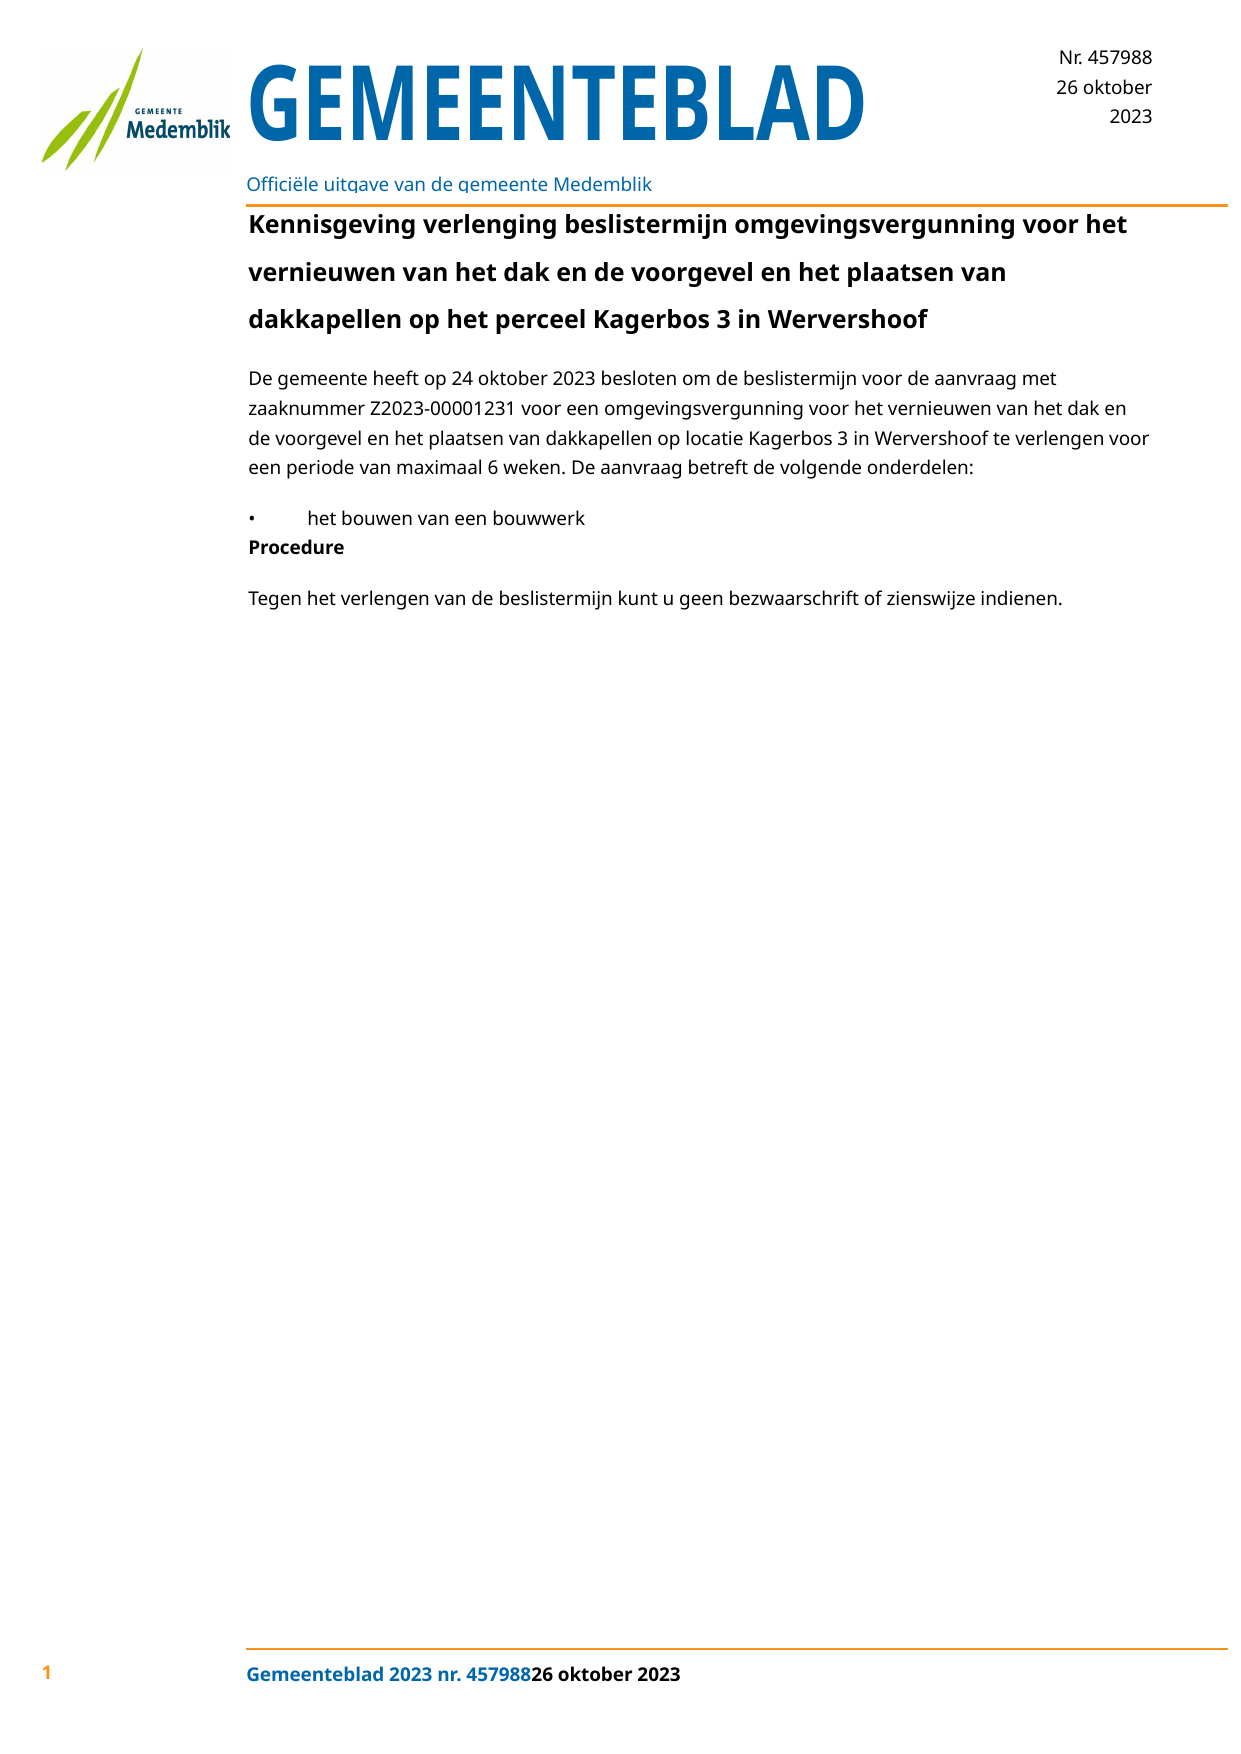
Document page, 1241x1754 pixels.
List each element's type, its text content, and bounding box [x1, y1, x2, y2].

picture [41, 47, 231, 172]
text Kennisgeving verlenging beslistermijn omgevingsvergunning voor het vernieuwen van het dak en de voorgevel en het plaatsen van dakkapellen op het perceel Kagerbos 3 in Wervershoof [248, 207, 1152, 336]
text Tegen het verlengen van de beslistermijn kunt u geen bezwaarschrift of zienswijze indienen. [248, 585, 1152, 610]
list het bouwen van een bouwwerk [248, 505, 1152, 530]
text Procedure [248, 534, 1152, 560]
text De gemeente heeft op 24 oktober 2023 besloten om de beslistermijn voor de aanvraag met zaaknummer Z2023-00001231 voor een omgevingsvergunning voor het vernieuwen van het dak en de voorgevel en het plaatsen van dakkapellen op locatie Kagerbos 3 in Wervershoof te verlengen voor een periode van maximaal 6 weken. De aanvraag betreft de volgende onderdelen: [248, 366, 1152, 480]
